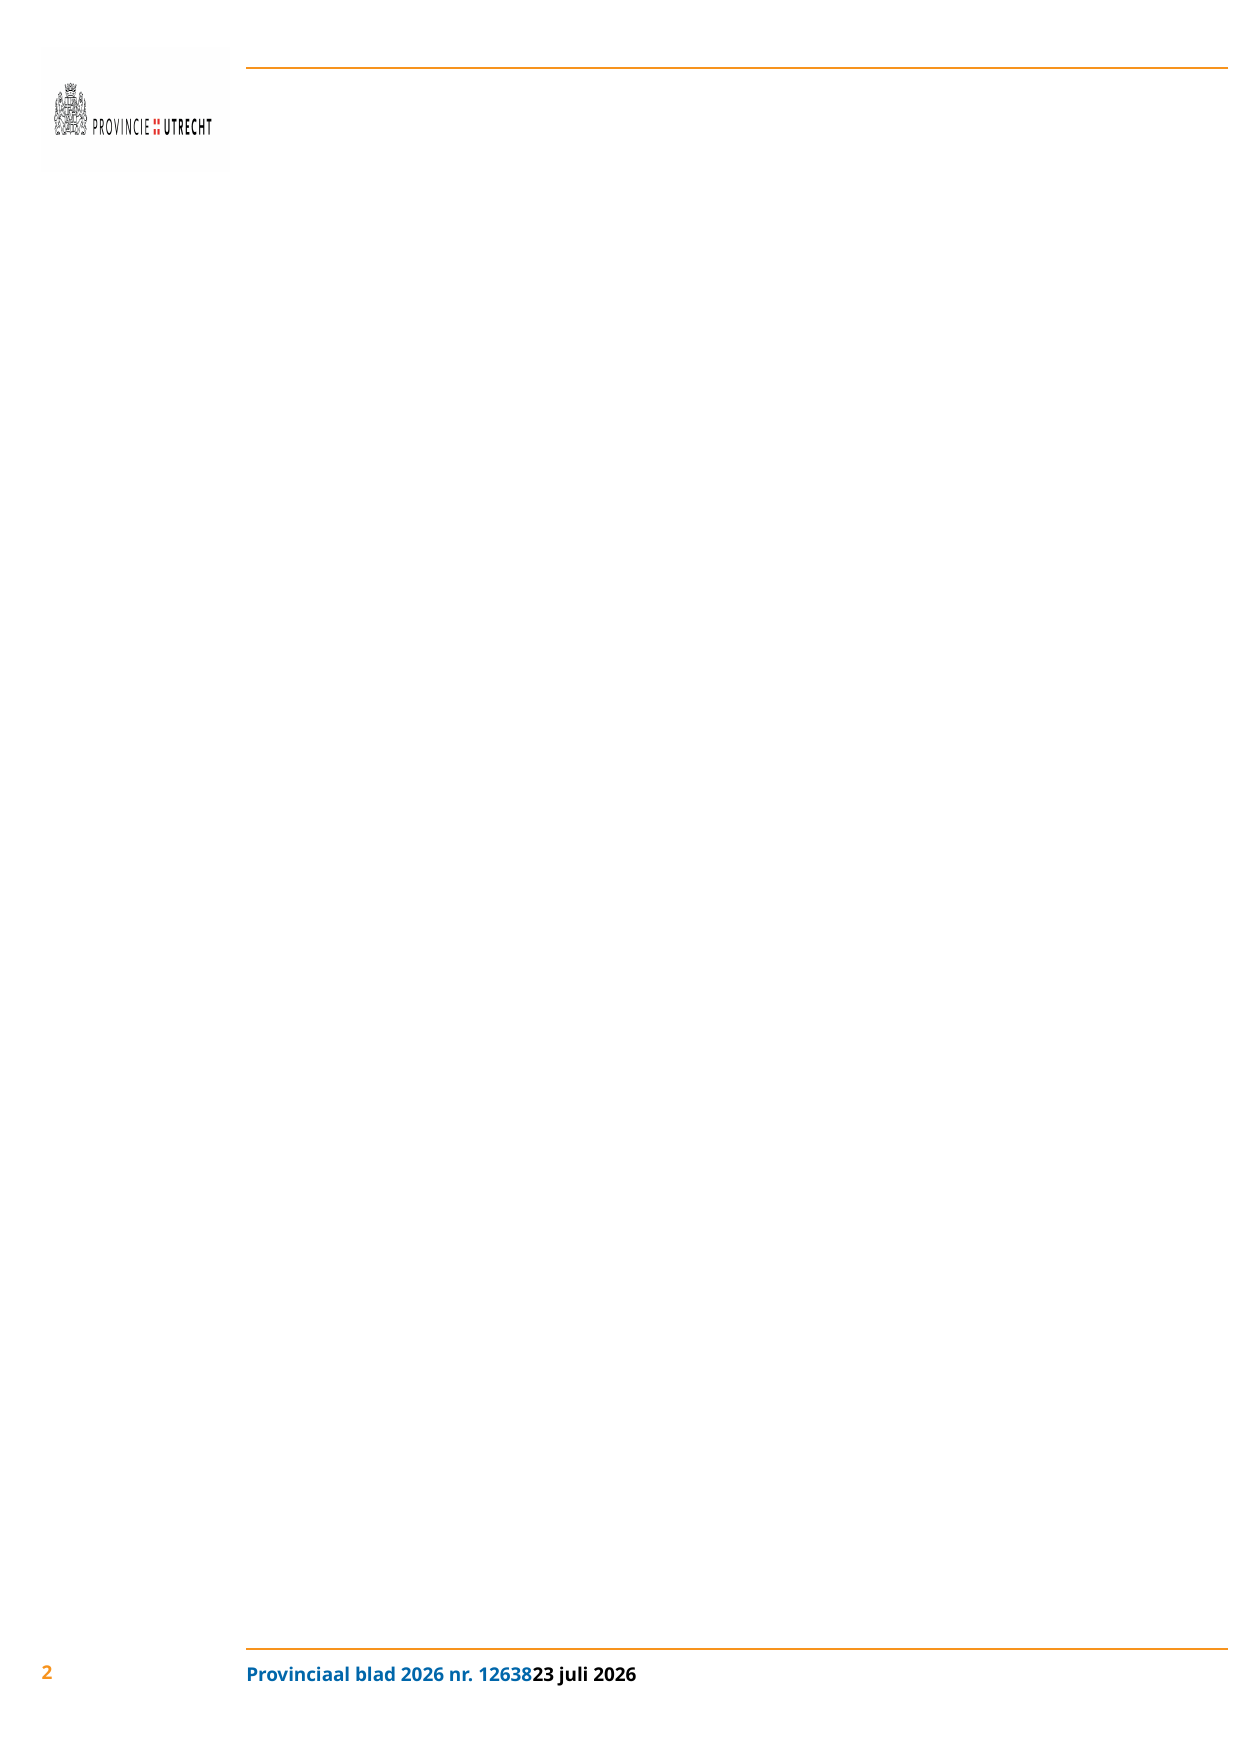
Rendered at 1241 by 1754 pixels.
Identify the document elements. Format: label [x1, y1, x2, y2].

picture [41, 47, 231, 172]
